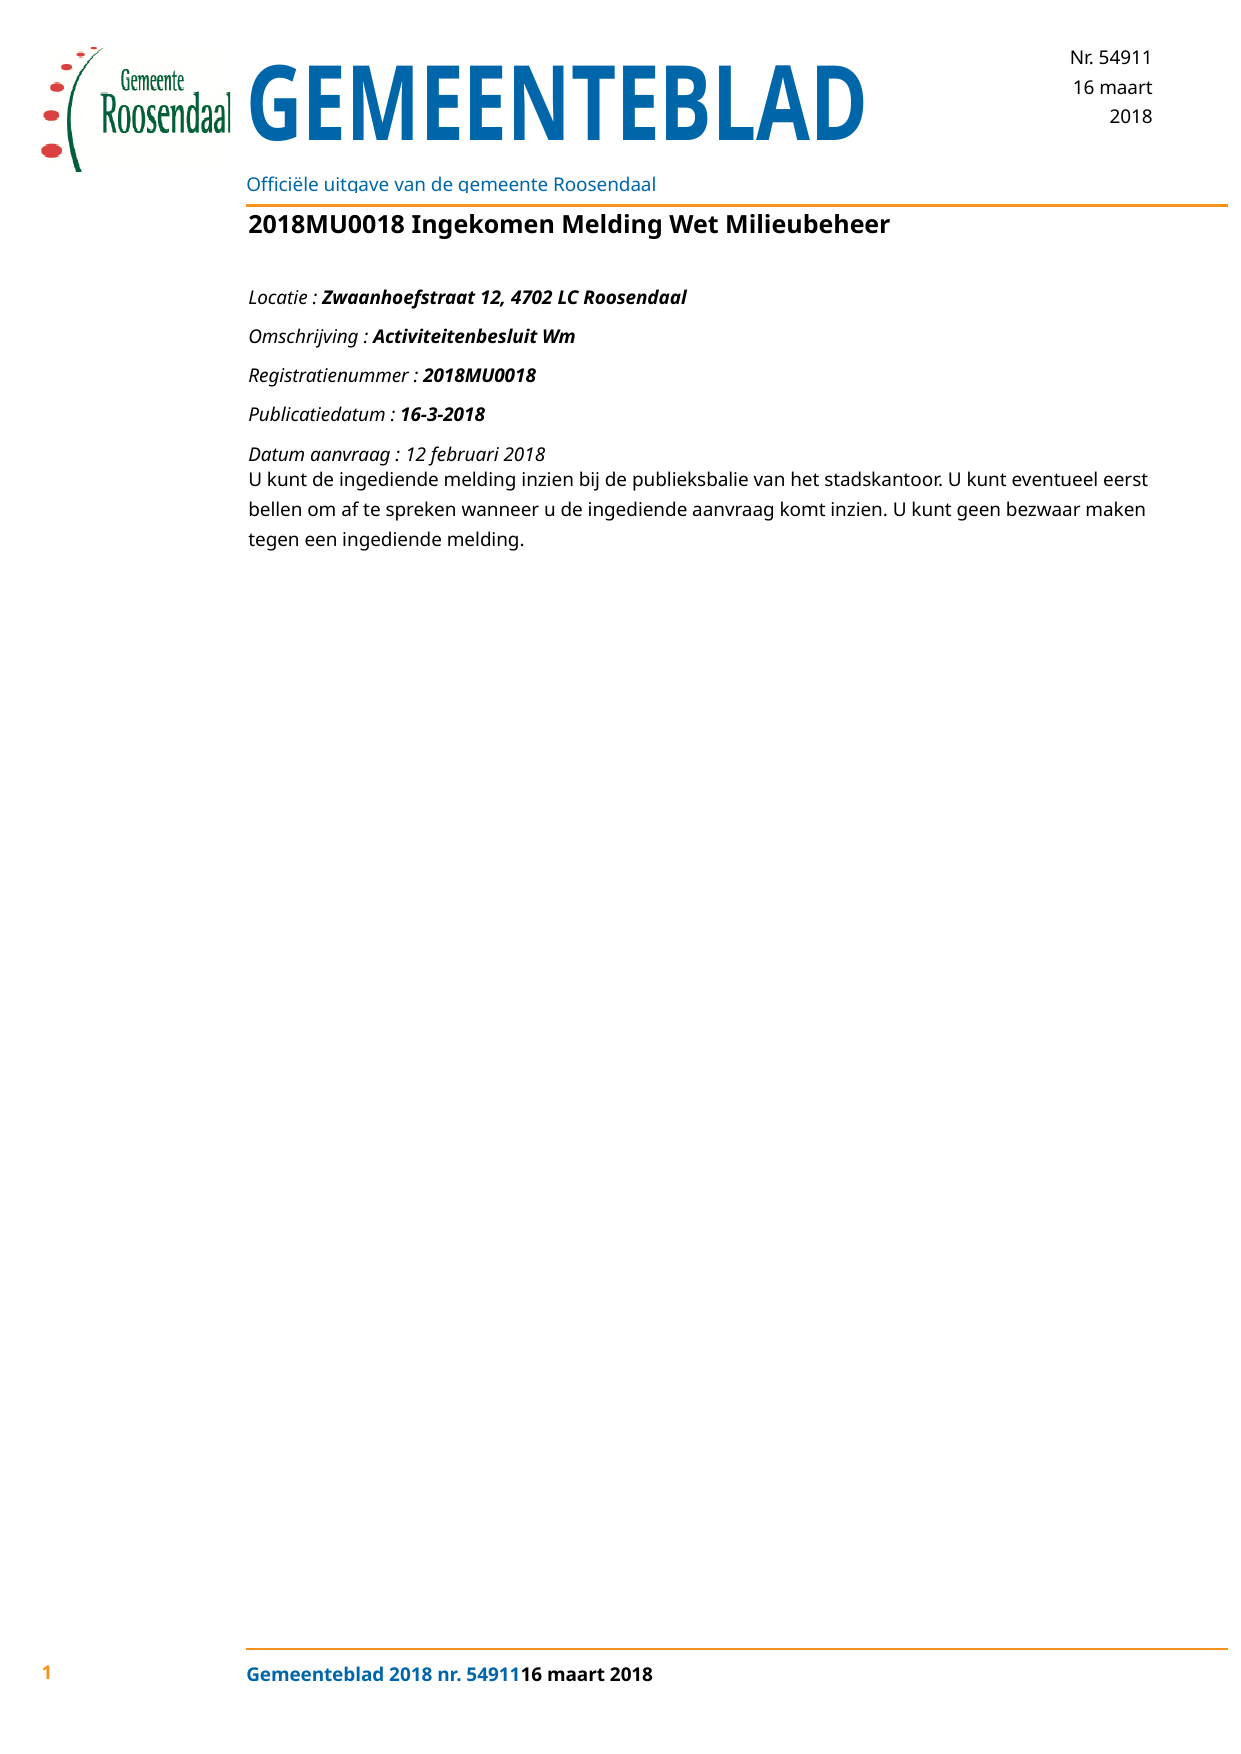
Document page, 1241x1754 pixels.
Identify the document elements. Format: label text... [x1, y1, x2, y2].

text Omschrijving : Activiteitenbesluit Wm [248, 323, 1152, 349]
picture [41, 47, 231, 172]
text Datum aanvraag : 12 februari 2018 [248, 441, 1152, 467]
text U kunt de ingediende melding inzien bij de publieksbalie van het stadskantoor. U kunt eventueel eerst bellen om af te spreken wanneer u de ingediende aanvraag komt inzien. U kunt geen bezwaar maken tegen een ingediende melding. [248, 467, 1152, 552]
text 2018MU0018 Ingekomen Melding Wet Milieubeheer [248, 207, 1152, 241]
text Publicatiedatum : 16-3-2018 [248, 402, 1152, 427]
text Locatie : Zwaanhoefstraat 12, 4702 LC Roosendaal [248, 284, 1152, 309]
text Registratienummer : 2018MU0018 [248, 362, 1152, 388]
